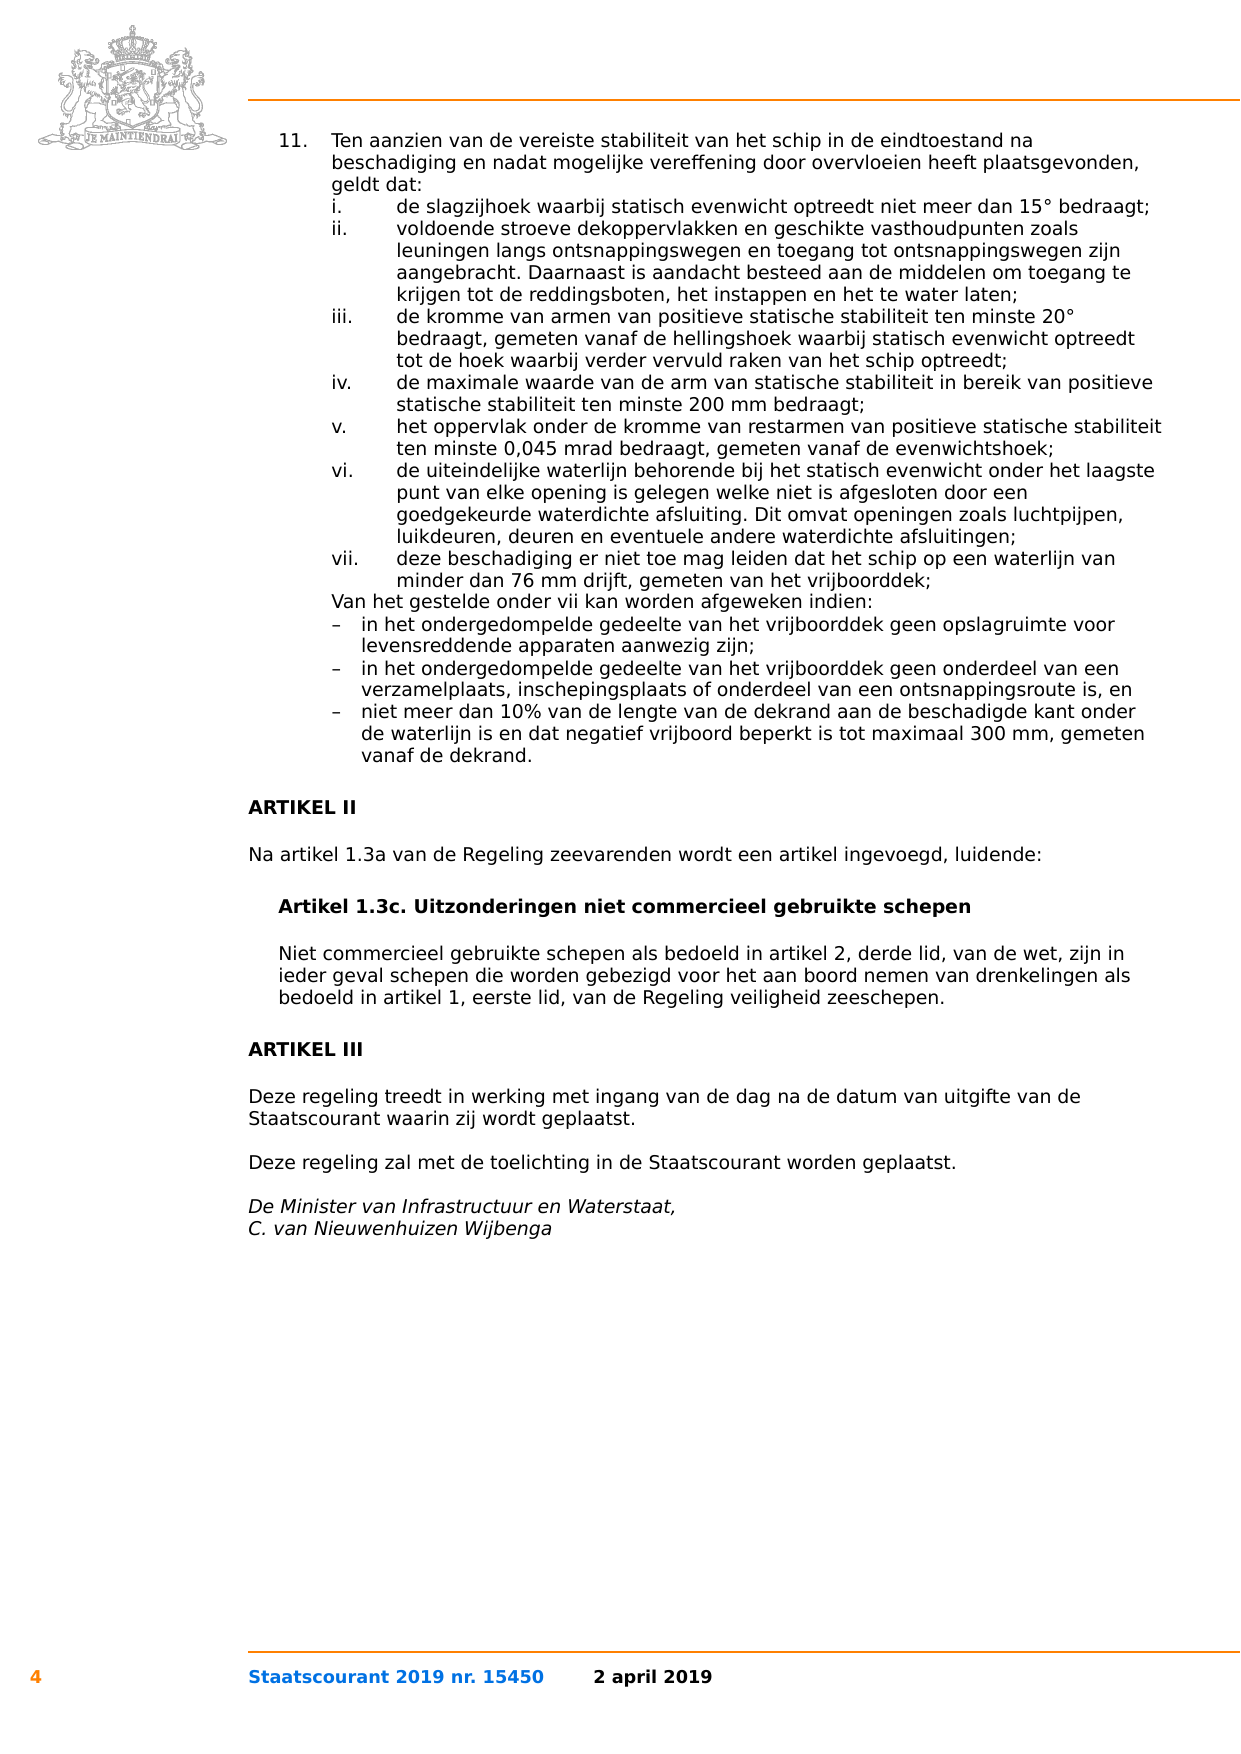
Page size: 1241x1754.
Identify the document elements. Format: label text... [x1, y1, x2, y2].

text – niet meer dan 10% van de lengte van de dekrand aan de beschadigde kant onder de waterlijn is en dat negatief vrijboord beperkt is tot maximaal 300 mm, gemeten vanaf de dekrand. [331, 701, 1163, 767]
subtitle Artikel 1.3c. Uitzonderingen niet commercieel gebruikte schepen [278, 896, 1163, 918]
text vi. de uiteindelijke waterlijn behorende bij het statisch evenwicht onder het laagste punt van elke opening is gelegen welke niet is afgesloten door een goedgekeurde waterdichte afsluiting. Dit omvat openingen zoals luchtpijpen, luikdeuren, deuren en eventuele andere waterdichte afsluitingen; [331, 459, 1163, 547]
text – in het ondergedompelde gedeelte van het vrijboorddek geen onderdeel van een verzamelplaats, inschepingsplaats of onderdeel van een ontsnappingsroute is, en [331, 657, 1163, 701]
text Van het gestelde onder vii kan worden afgeweken indien: [331, 591, 1163, 613]
text ii. voldoende stroeve dekoppervlakken en geschikte vasthoudpunten zoals leuningen langs ontsnappingswegen en toegang tot ontsnappingswegen zijn aangebracht. Daarnaast is aandacht besteed aan de middelen om toegang te krijgen tot de reddingsboten, het instappen en het te water laten; [331, 218, 1163, 306]
subtitle ARTIKEL III [248, 1039, 1163, 1061]
text iii. de kromme van armen van positieve statische stabiliteit ten minste 20° bedraagt, gemeten vanaf de hellingshoek waarbij statisch evenwicht optreedt tot de hoek waarbij verder vervuld raken van het schip optreedt; [331, 306, 1163, 372]
text Niet commercieel gebruikte schepen als bedoeld in artikel 2, derde lid, van de wet, zijn in ieder geval schepen die worden gebezigd voor het aan boord nemen van drenkelingen als bedoeld in artikel 1, eerste lid, van de Regeling veiligheid zeeschepen. [278, 943, 1163, 1009]
subtitle ARTIKEL II [248, 797, 1163, 819]
text vii. deze beschadiging er niet toe mag leiden dat het schip op een waterlijn van minder dan 76 mm drijft, gemeten van het vrijboorddek; [331, 547, 1163, 591]
text Deze regeling treedt in werking met ingang van de dag na de datum van uitgifte van de Staatscourant waarin zij wordt geplaatst. [248, 1086, 1163, 1130]
text Deze regeling zal met de toelichting in de Staatscourant worden geplaatst. [248, 1152, 1163, 1174]
picture [38, 25, 227, 150]
text – in het ondergedompelde gedeelte van het vrijboorddek geen opslagruimte voor levensreddende apparaten aanwezig zijn; [331, 613, 1163, 657]
text 11. Ten aanzien van de vereiste stabiliteit van het schip in de eindtoestand na beschadiging en nadat mogelijke vereffening door overvloeien heeft plaatsgevonden, geldt dat: [278, 130, 1163, 196]
text i. de slagzijhoek waarbij statisch evenwicht optreedt niet meer dan 15° bedraagt; [331, 196, 1163, 218]
text De Minister van Infrastructuur en Waterstaat, C. van Nieuwenhuizen Wijbenga [248, 1196, 1163, 1240]
text iv. de maximale waarde van de arm van statische stabiliteit in bereik van positieve statische stabiliteit ten minste 200 mm bedraagt; [331, 372, 1163, 416]
text Na artikel 1.3a van de Regeling zeevarenden wordt een artikel ingevoegd, luidende: [248, 844, 1163, 866]
text v. het oppervlak onder de kromme van restarmen van positieve statische stabiliteit ten minste 0,045 mrad bedraagt, gemeten vanaf de evenwichtshoek; [331, 416, 1163, 459]
